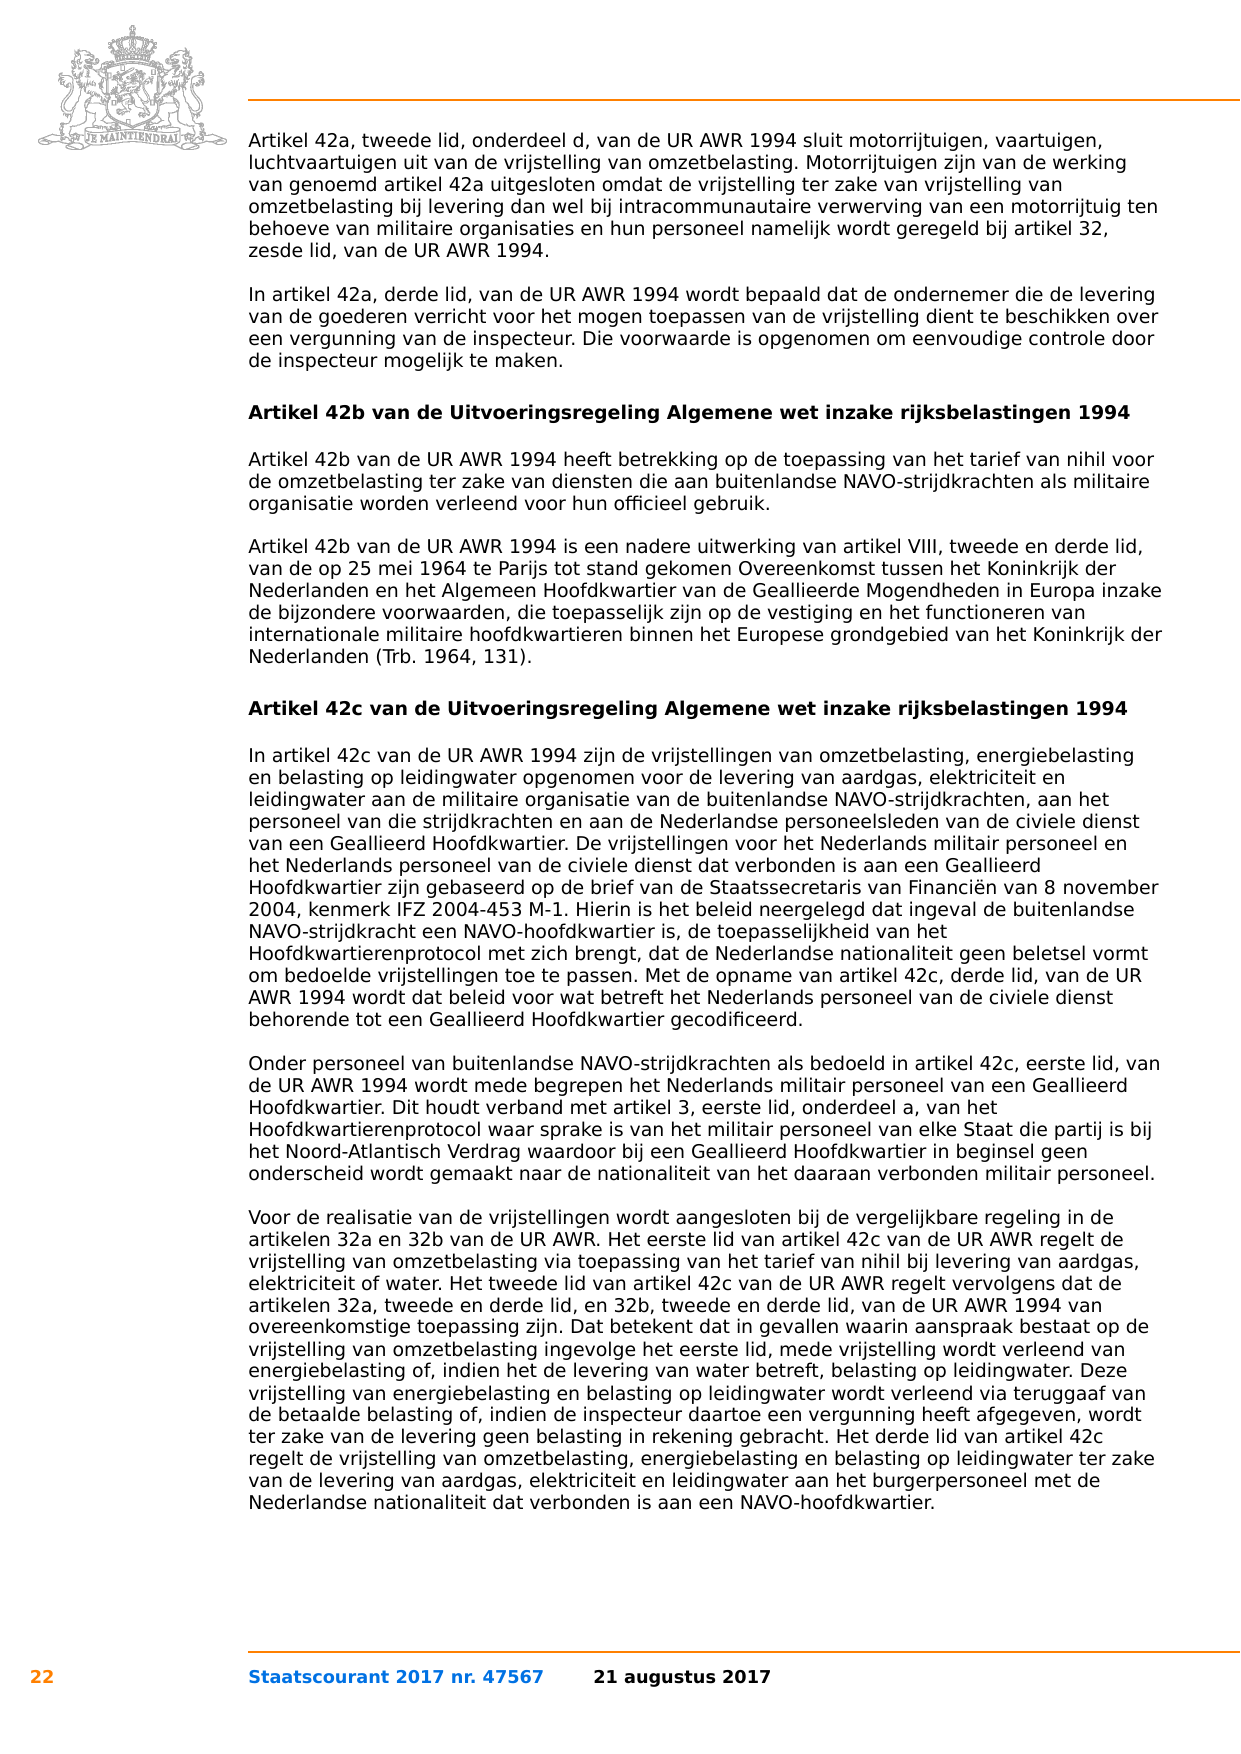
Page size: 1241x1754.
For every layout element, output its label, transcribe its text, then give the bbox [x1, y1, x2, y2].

text Artikel 42a, tweede lid, onderdeel d, van de UR AWR 1994 sluit motorrijtuigen, vaartuigen, luchtvaartuigen uit van de vrijstelling van omzetbelasting. Motorrijtuigen zijn van de werking van genoemd artikel 42a uitgesloten omdat de vrijstelling ter zake van vrijstelling van omzetbelasting bij levering dan wel bij intracommunautaire verwerving van een motorrijtuig ten behoeve van militaire organisaties en hun personeel namelijk wordt geregeld bij artikel 32, zesde lid, van de UR AWR 1994. [248, 130, 1163, 262]
text Artikel 42b van de UR AWR 1994 is een nadere uitwerking van artikel VIII, tweede en derde lid, van de op 25 mei 1964 te Parijs tot stand gekomen Overeenkomst tussen het Koninkrijk der Nederlanden en het Algemeen Hoofdkwartier van de Geallieerde Mogendheden in Europa inzake de bijzondere voorwaarden, die toepasselijk zijn op de vestiging en het functioneren van internationale militaire hoofdkwartieren binnen het Europese grondgebied van het Koninkrijk der Nederlanden (Trb. 1964, 131). [248, 536, 1163, 668]
text Voor de realisatie van de vrijstellingen wordt aangesloten bij de vergelijkbare regeling in de artikelen 32a en 32b van de UR AWR. Het eerste lid van artikel 42c van de UR AWR regelt de vrijstelling van omzetbelasting via toepassing van het tarief van nihil bij levering van aardgas, elektriciteit of water. Het tweede lid van artikel 42c van de UR AWR regelt vervolgens dat de artikelen 32a, tweede en derde lid, en 32b, tweede en derde lid, van de UR AWR 1994 van overeenkomstige toepassing zijn. Dat betekent dat in gevallen waarin aanspraak bestaat op de vrijstelling van omzetbelasting ingevolge het eerste lid, mede vrijstelling wordt verleend van energiebelasting of, indien het de levering van water betreft, belasting op leidingwater. Deze vrijstelling van energiebelasting en belasting op leidingwater wordt verleend via teruggaaf van de betaalde belasting of, indien de inspecteur daartoe een vergunning heeft afgegeven, wordt ter zake van de levering geen belasting in rekening gebracht. Het derde lid van artikel 42c regelt de vrijstelling van omzetbelasting, energiebelasting en belasting op leidingwater ter zake van de levering van aardgas, elektriciteit en leidingwater aan het burgerpersoneel met de Nederlandse nationaliteit dat verbonden is aan een NAVO-hoofdkwartier. [248, 1207, 1163, 1514]
subtitle Artikel 42c van de Uitvoeringsregeling Algemene wet inzake rijksbelastingen 1994 [248, 698, 1163, 720]
subtitle Artikel 42b van de Uitvoeringsregeling Algemene wet inzake rijksbelastingen 1994 [248, 402, 1163, 423]
text In artikel 42a, derde lid, van de UR AWR 1994 wordt bepaald dat de ondernemer die de levering van de goederen verricht voor het mogen toepassen van de vrijstelling dient te beschikken over een vergunning van de inspecteur. Die voorwaarde is opgenomen om eenvoudige controle door de inspecteur mogelijk te maken. [248, 284, 1163, 372]
text In artikel 42c van de UR AWR 1994 zijn de vrijstellingen van omzetbelasting, energiebelasting en belasting op leidingwater opgenomen voor de levering van aardgas, elektriciteit en leidingwater aan de militaire organisatie van de buitenlandse NAVO-strijdkrachten, aan het personeel van die strijdkrachten en aan de Nederlandse personeelsleden van de civiele dienst van een Geallieerd Hoofdkwartier. De vrijstellingen voor het Nederlands militair personeel en het Nederlands personeel van de civiele dienst dat verbonden is aan een Geallieerd Hoofdkwartier zijn gebaseerd op de brief van de Staatssecretaris van Financiën van 8 november 2004, kenmerk IFZ 2004-453 M-1. Hierin is het beleid neergelegd dat ingeval de buitenlandse NAVO-strijdkracht een NAVO-hoofdkwartier is, de toepasselijkheid van het Hoofdkwartierenprotocol met zich brengt, dat de Nederlandse nationaliteit geen beletsel vormt om bedoelde vrijstellingen toe te passen. Met de opname van artikel 42c, derde lid, van de UR AWR 1994 wordt dat beleid voor wat betreft het Nederlands personeel van de civiele dienst behorende tot een Geallieerd Hoofdkwartier gecodificeerd. [248, 745, 1163, 1031]
text Onder personeel van buitenlandse NAVO-strijdkrachten als bedoeld in artikel 42c, eerste lid, van de UR AWR 1994 wordt mede begrepen het Nederlands militair personeel van een Geallieerd Hoofdkwartier. Dit houdt verband met artikel 3, eerste lid, onderdeel a, van het Hoofdkwartierenprotocol waar sprake is van het militair personeel van elke Staat die partij is bij het Noord-Atlantisch Verdrag waardoor bij een Geallieerd Hoofdkwartier in beginsel geen onderscheid wordt gemaakt naar de nationaliteit van het daaraan verbonden militair personeel. [248, 1053, 1163, 1185]
text Artikel 42b van de UR AWR 1994 heeft betrekking op de toepassing van het tarief van nihil voor de omzetbelasting ter zake van diensten die aan buitenlandse NAVO-strijdkrachten als militaire organisatie worden verleend voor hun officieel gebruik. [248, 448, 1163, 514]
picture [38, 25, 227, 150]
